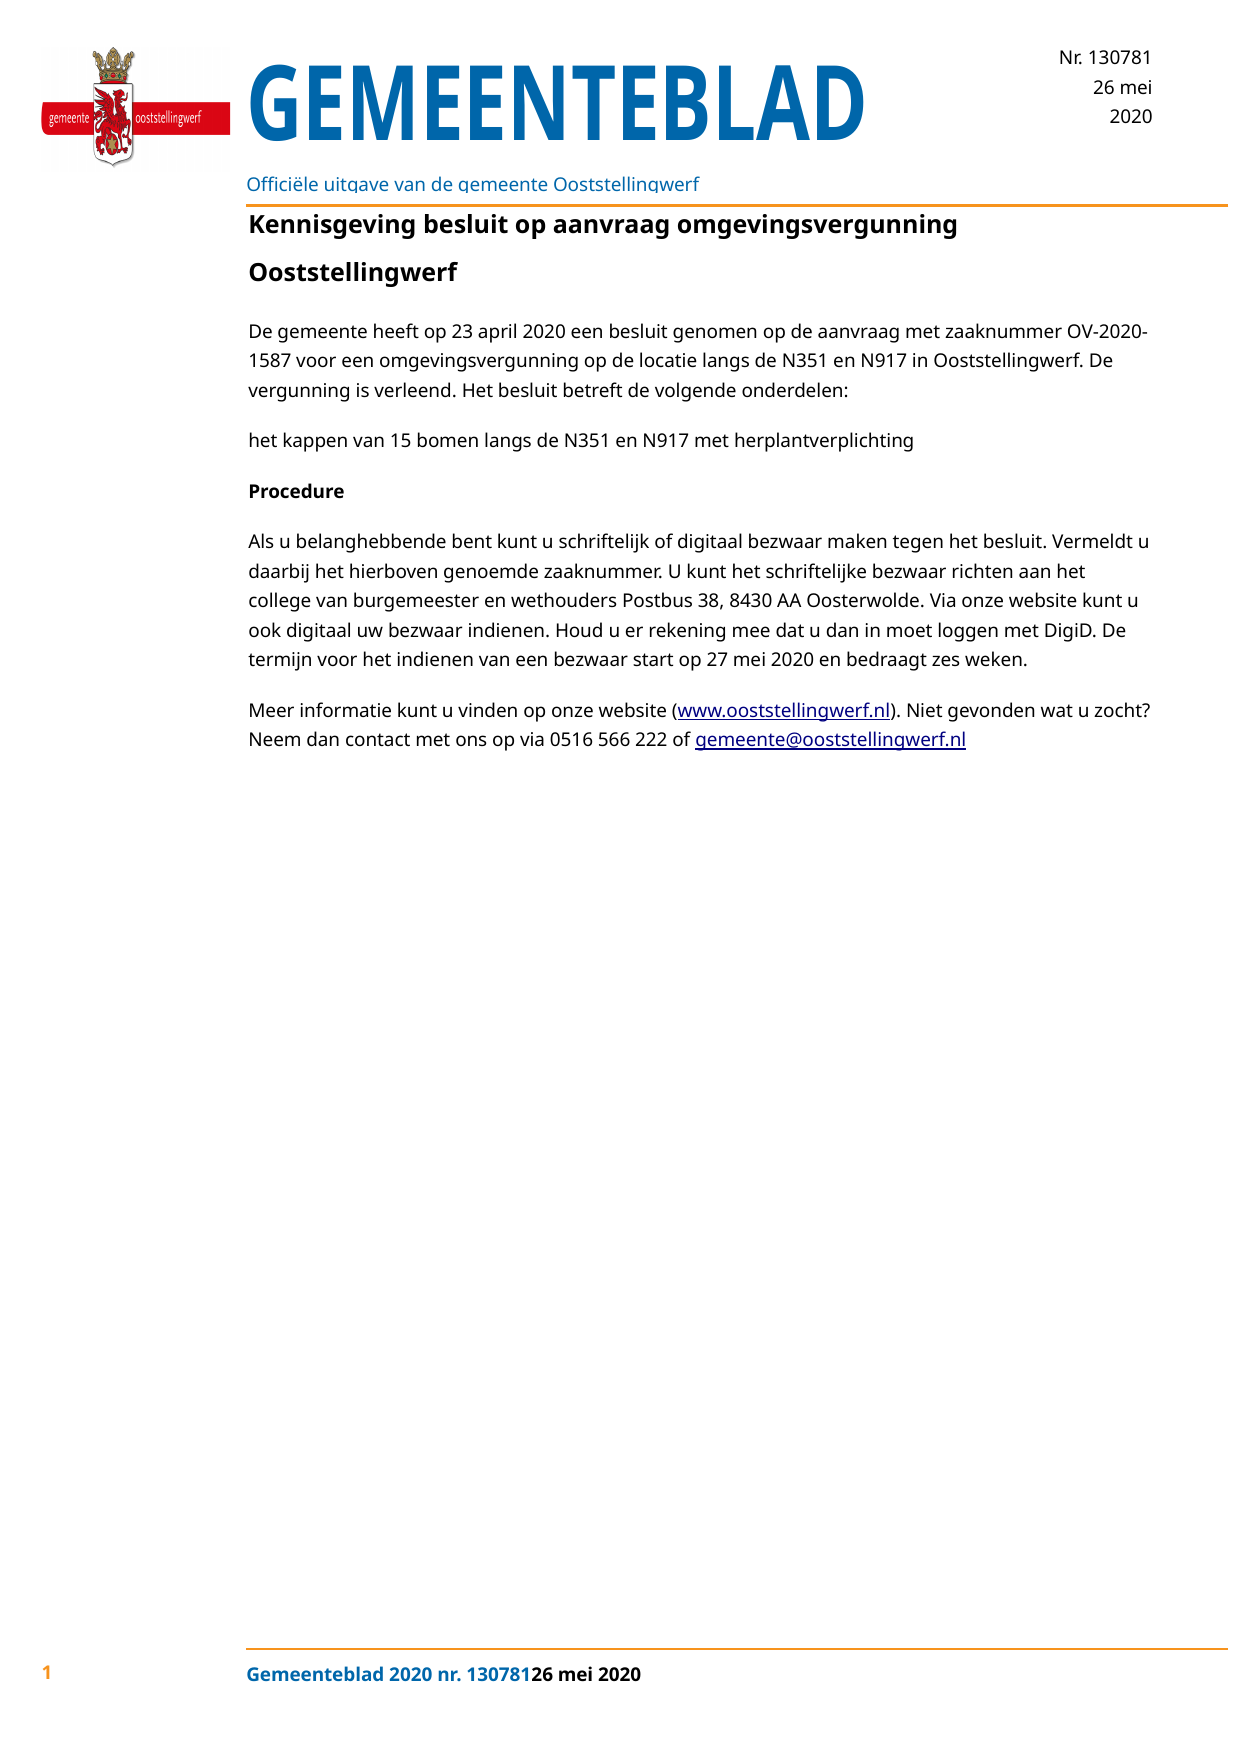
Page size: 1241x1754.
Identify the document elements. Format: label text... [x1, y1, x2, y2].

text Procedure [248, 478, 1152, 504]
text Meer informatie kunt u vinden op onze website (www.ooststellingwerf.nl). Niet gevonden wat u zocht? Neem dan contact met ons op via 0516 566 222 of gemeente@ooststellingwerf.nl [248, 697, 1152, 752]
picture [41, 47, 231, 172]
text het kappen van 15 bomen langs de N351 en N917 met herplantverplichting [248, 427, 1152, 453]
text Kennisgeving besluit op aanvraag omgevingsvergunning Ooststellingwerf [248, 207, 1152, 288]
text Als u belanghebbende bent kunt u schriftelijk of digitaal bezwaar maken tegen het besluit. Vermeldt u daarbij het hierboven genoemde zaaknummer. U kunt het schriftelijke bezwaar richten aan het college van burgemeester en wethouders Postbus 38, 8430 AA Oosterwolde. Via onze website kunt u ook digitaal uw bezwaar indienen. Houd u er rekening mee dat u dan in moet loggen met DigiD. De termijn voor het indienen van een bezwaar start op 27 mei 2020 en bedraagt zes weken. [248, 528, 1152, 672]
text De gemeente heeft op 23 april 2020 een besluit genomen op de aanvraag met zaaknummer OV-2020-1587 voor een omgevingsvergunning op de locatie langs de N351 en N917 in Ooststellingwerf. De vergunning is verleend. Het besluit betreft de volgende onderdelen: [248, 318, 1152, 403]
